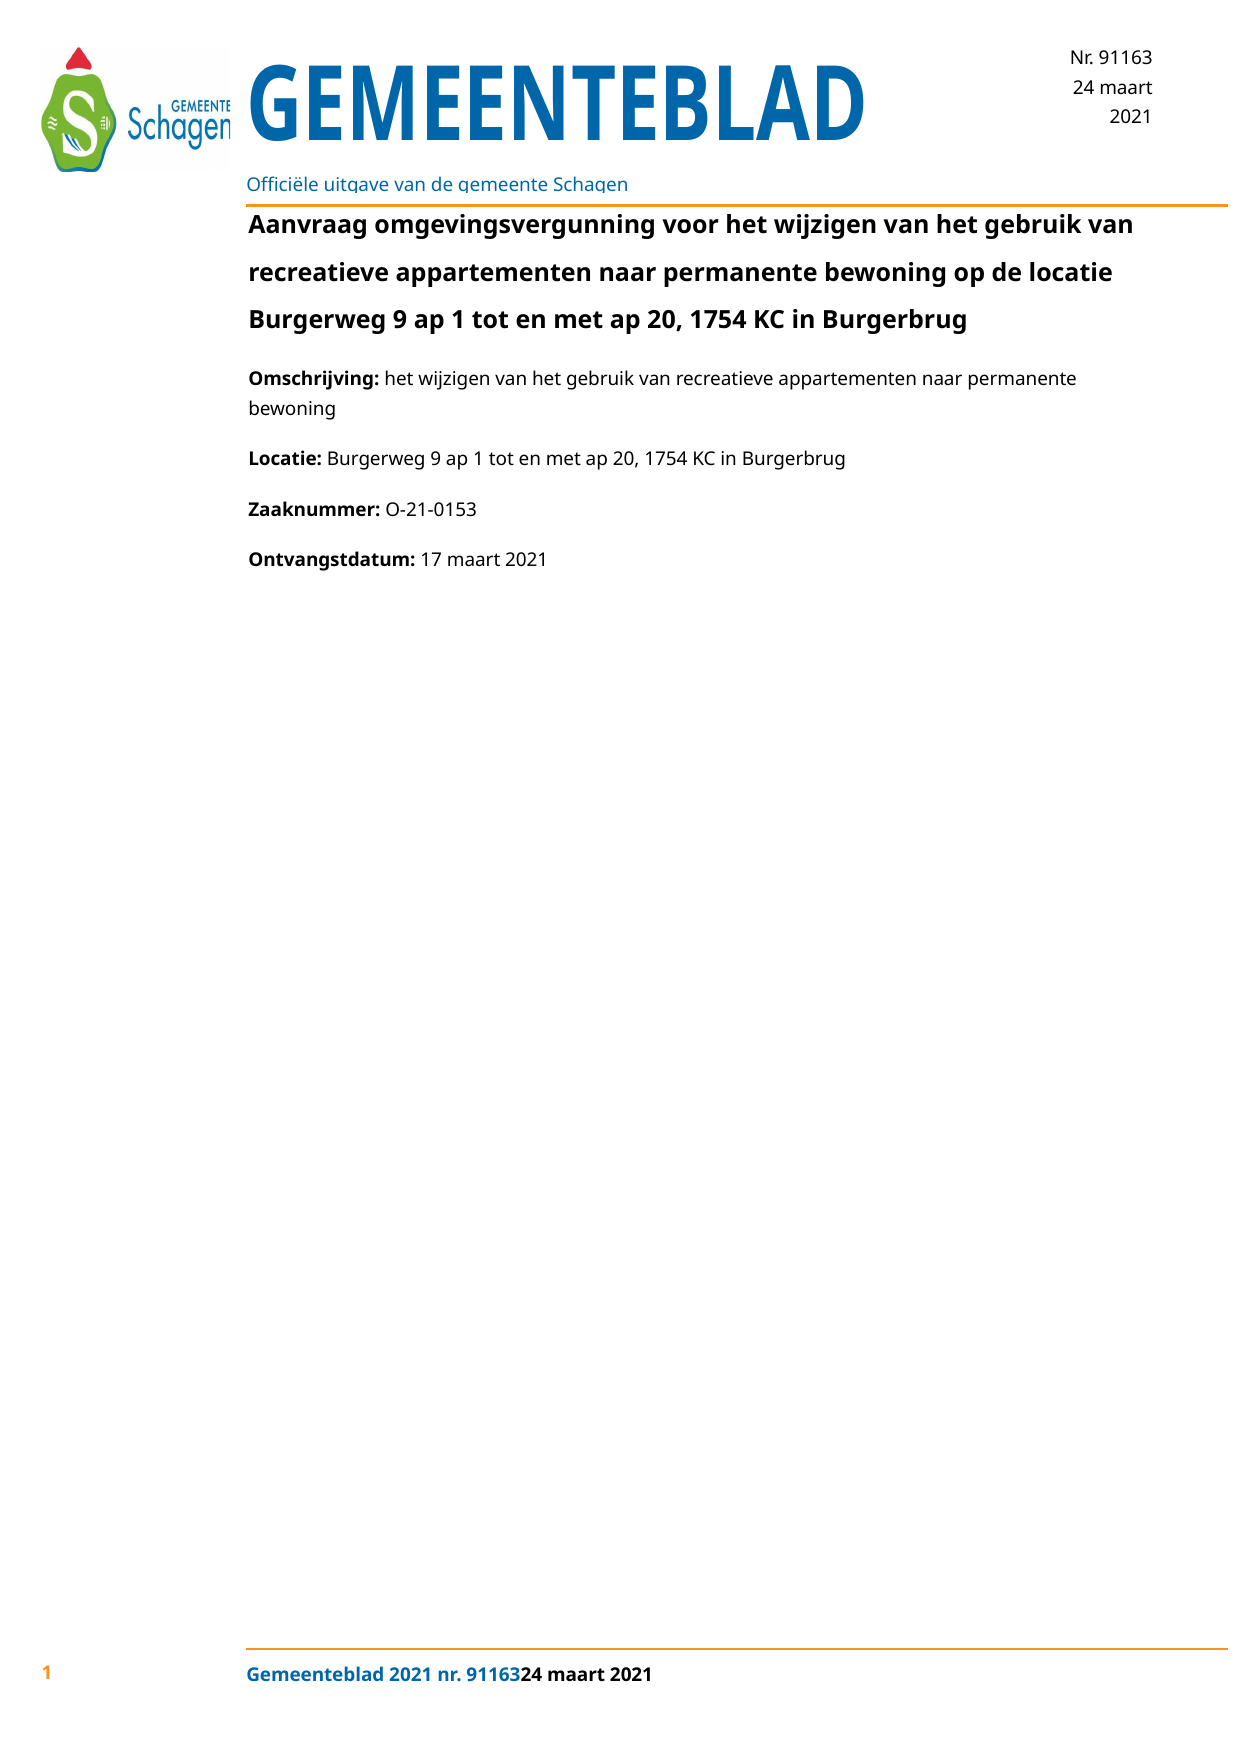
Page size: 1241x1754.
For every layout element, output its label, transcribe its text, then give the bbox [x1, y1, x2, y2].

text Ontvangstdatum: 17 maart 2021 [248, 546, 1152, 572]
text Aanvraag omgevingsvergunning voor het wijzigen van het gebruik van recreatieve appartementen naar permanente bewoning op de locatie Burgerweg 9 ap 1 tot en met ap 20, 1754 KC in Burgerbrug [248, 207, 1152, 336]
picture [41, 47, 231, 172]
text Zaaknummer: O-21-0153 [248, 496, 1152, 522]
text Omschrijving: het wijzigen van het gebruik van recreatieve appartementen naar permanente bewoning [248, 366, 1152, 421]
text Locatie: Burgerweg 9 ap 1 tot en met ap 20, 1754 KC in Burgerbrug [248, 446, 1152, 471]
